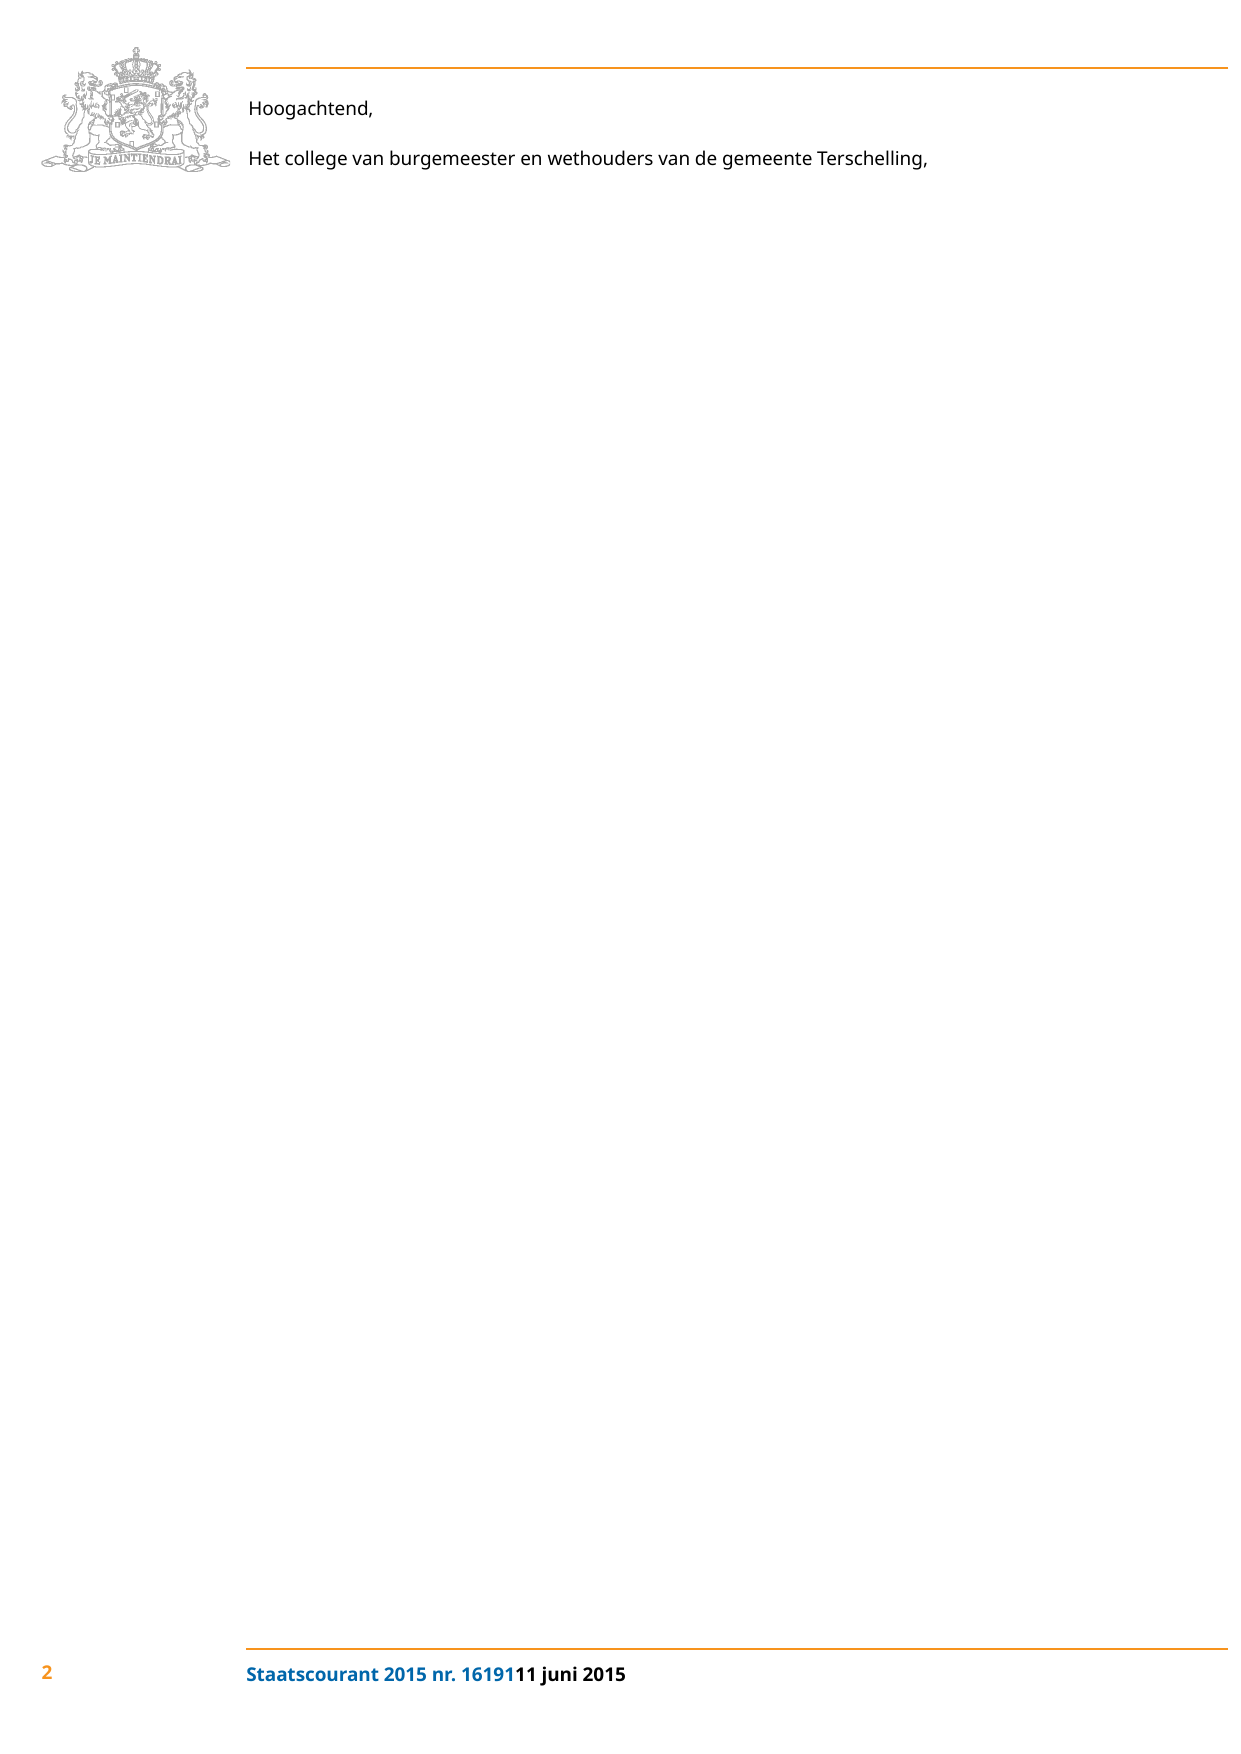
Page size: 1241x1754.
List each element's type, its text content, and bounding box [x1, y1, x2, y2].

text Hoogachtend, [248, 95, 1152, 121]
picture [41, 47, 231, 172]
text Het college van burgemeester en wethouders van de gemeente Terschelling, [248, 145, 1152, 171]
